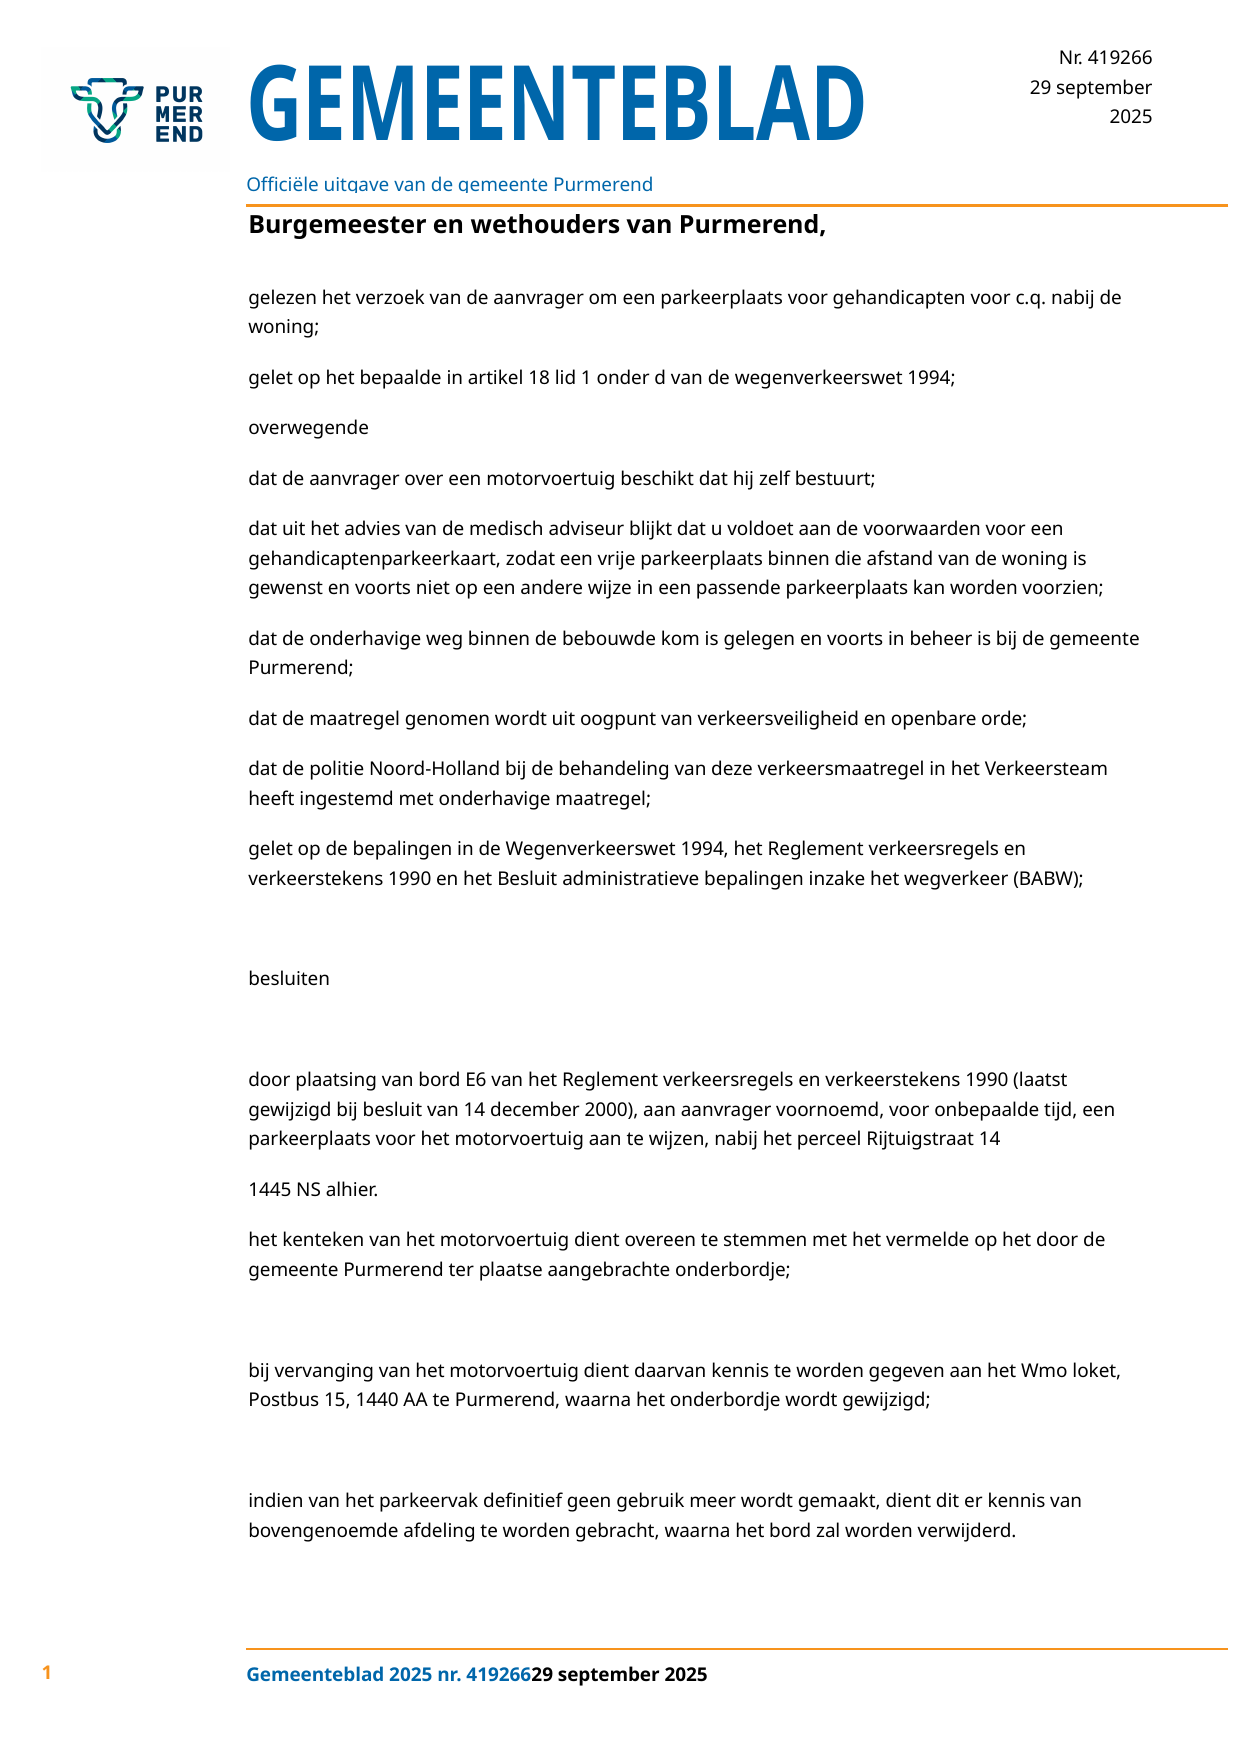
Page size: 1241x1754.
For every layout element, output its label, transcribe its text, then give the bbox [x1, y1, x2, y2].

text door plaatsing van bord E6 van het Reglement verkeersregels en verkeerstekens 1990 (laatst gewijzigd bij besluit van 14 december 2000), aan aanvrager voornoemd, voor onbepaalde tijd, een parkeerplaats voor het motorvoertuig aan te wijzen, nabij het perceel Rijtuigstraat 14 [248, 1066, 1152, 1151]
text gelet op de bepalingen in de Wegenverkeerswet 1994, het Reglement verkeersregels en verkeerstekens 1990 en het Besluit administratieve bepalingen inzake het wegverkeer (BABW); [248, 835, 1152, 891]
text Burgemeester en wethouders van Purmerend, [248, 207, 1152, 241]
text gelezen het verzoek van de aanvrager om een parkeerplaats voor gehandicapten voor c.q. nabij de woning; [248, 284, 1152, 339]
text 1445 NS alhier. [248, 1176, 1152, 1202]
text gelet op het bepaalde in artikel 18 lid 1 onder d van de wegenverkeerswet 1994; [248, 364, 1152, 390]
text overwegende [248, 414, 1152, 440]
text bij vervanging van het motorvoertuig dient daarvan kennis te worden gegeven aan het Wmo loket, Postbus 15, 1440 AA te Purmerend, waarna het onderbordje wordt gewijzigd; [248, 1357, 1152, 1412]
text besluiten [248, 966, 1152, 991]
picture [41, 47, 231, 172]
text het kenteken van het motorvoertuig dient overeen te stemmen met het vermelde op het door de gemeente Purmerend ter plaatse aangebrachte onderbordje; [248, 1226, 1152, 1282]
text dat de maatregel genomen wordt uit oogpunt van verkeersveiligheid en openbare orde; [248, 705, 1152, 731]
text dat uit het advies van de medisch adviseur blijkt dat u voldoet aan de voorwaarden voor een gehandicaptenparkeerkaart, zodat een vrije parkeerplaats binnen die afstand van de woning is gewenst en voorts niet op een andere wijze in een passende parkeerplaats kan worden voorzien; [248, 515, 1152, 600]
text dat de aanvrager over een motorvoertuig beschikt dat hij zelf bestuurt; [248, 465, 1152, 491]
text indien van het parkeervak definitief geen gebruik meer wordt gemaakt, dient dit er kennis van bovengenoemde afdeling te worden gebracht, waarna het bord zal worden verwijderd. [248, 1487, 1152, 1543]
text dat de politie Noord-Holland bij de behandeling van deze verkeersmaatregel in het Verkeersteam heeft ingestemd met onderhavige maatregel; [248, 755, 1152, 811]
text dat de onderhavige weg binnen de bebouwde kom is gelegen en voorts in beheer is bij de gemeente Purmerend; [248, 625, 1152, 680]
